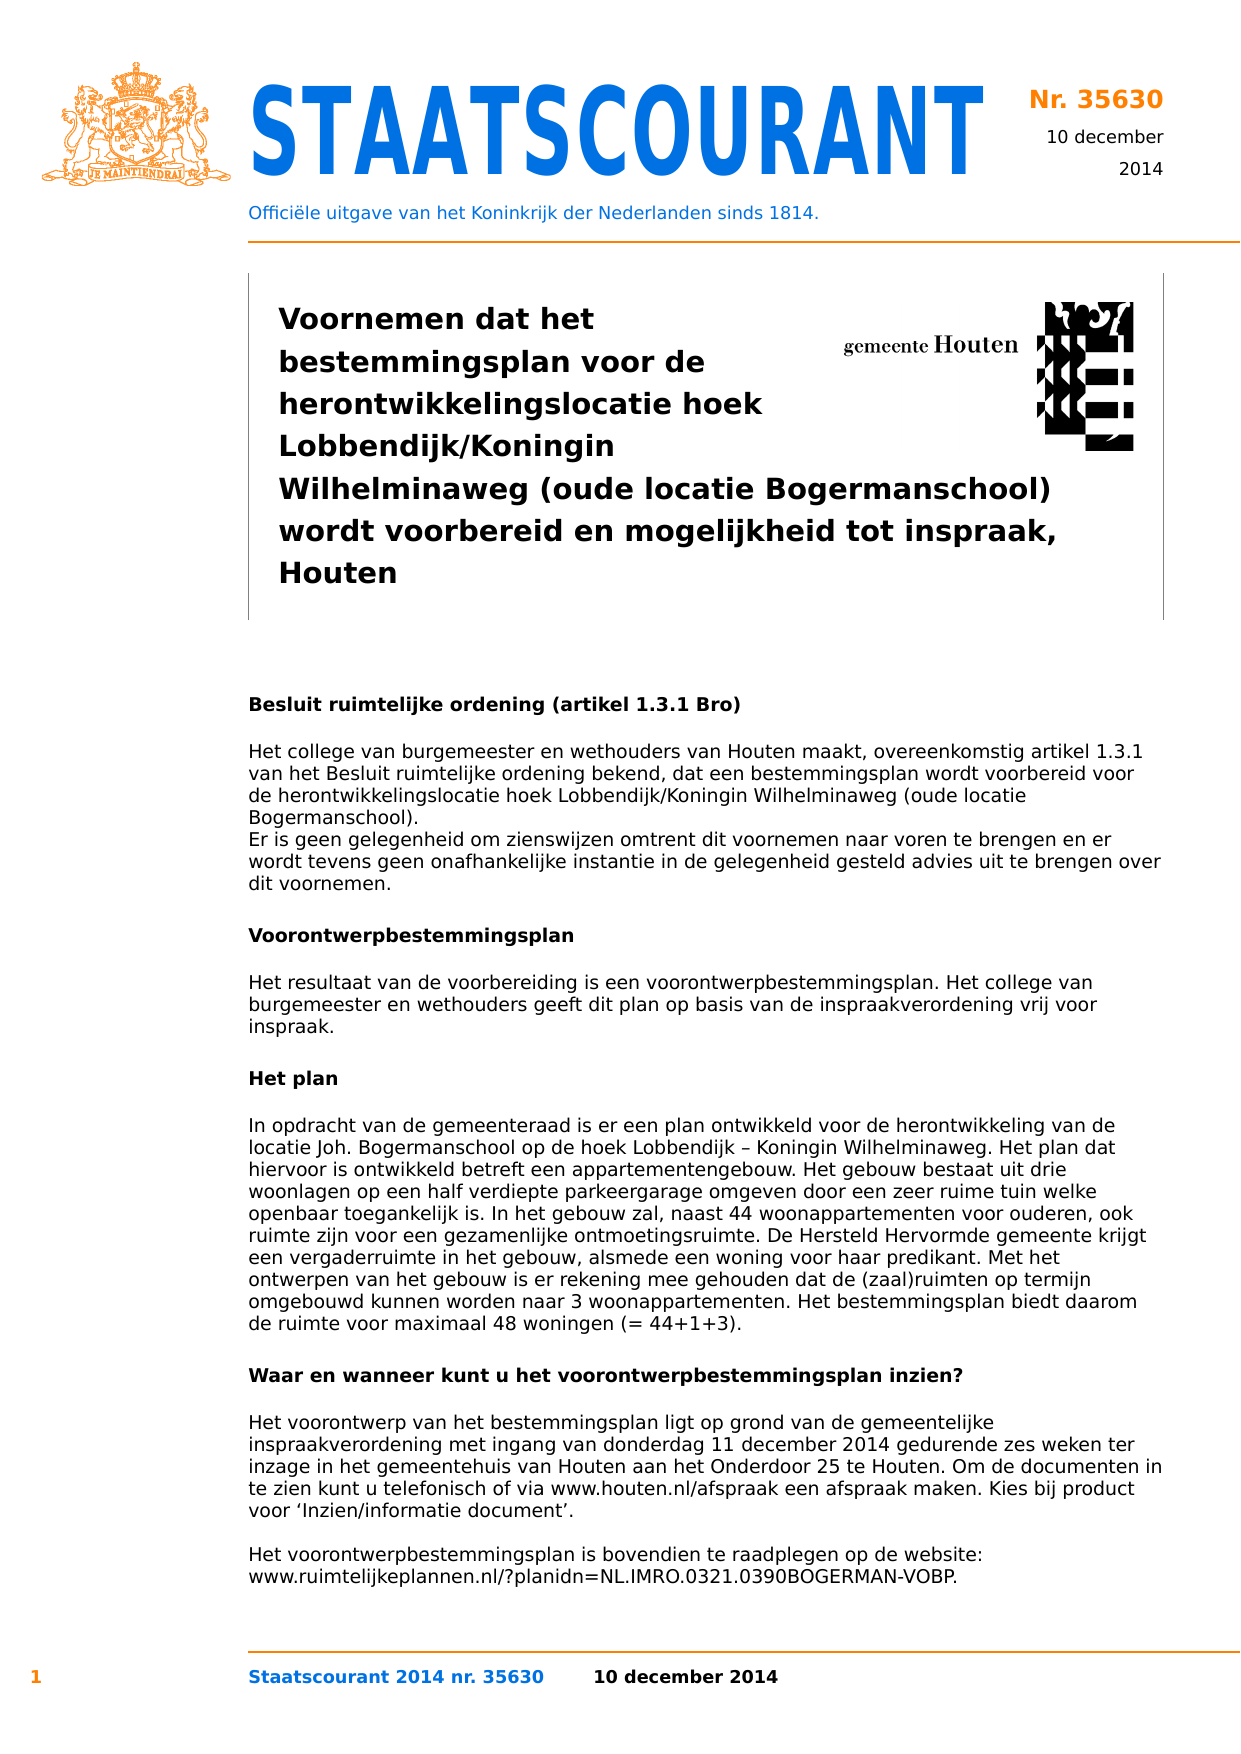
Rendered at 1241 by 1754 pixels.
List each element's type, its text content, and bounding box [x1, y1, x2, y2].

table_header STAATSCOURANT [248, 62, 998, 203]
text In opdracht van de gemeenteraad is er een plan ontwikkeld voor de herontwikkeling van de locatie Joh. Bogermanschool op de hoek Lobbendijk – Koningin Wilhelminaweg. Het plan dat hiervoor is ontwikkeld betreft een appartementengebouw. Het gebouw bestaat uit drie woonlagen op een half verdiepte parkeergarage omgeven door een zeer ruime tuin welke openbaar toegankelijk is. In het gebouw zal, naast 44 woonappartementen voor ouderen, ook ruimte zijn voor een gezamenlijke ontmoetingsruimte. De Hersteld Hervormde gemeente krijgt een vergaderruimte in het gebouw, alsmede een woning voor haar predikant. Met het ontwerpen van het gebouw is er rekening mee gehouden dat de (zaal)ruimten op termijn omgebouwd kunnen worden naar 3 woonappartementen. Het bestemmingsplan biedt daarom de ruimte voor maximaal 48 woningen (= 44+1+3). [248, 1115, 1163, 1335]
text Het voorontwerpbestemmingsplan is bovendien te raadplegen op de website: www.ruimtelijkeplannen.nl/?planidn=NL.IMRO.0321.0390BOGERMAN-VOBP. [248, 1543, 1163, 1587]
text Het college van burgemeester en wethouders van Houten maakt, overeenkomstig artikel 1.3.1 van het Besluit ruimtelijke ordening bekend, dat een bestemmingsplan wordt voorbereid voor de herontwikkelingslocatie hoek Lobbendijk/Koningin Wilhelminaweg (oude locatie Bogermanschool). [248, 741, 1163, 829]
text Het voorontwerp van het bestemmingsplan ligt op grond van de gemeentelijke inspraakverordening met ingang van donderdag 11 december 2014 gedurende zes weken ter inzage in het gemeentehuis van Houten aan het Onderdoor 25 te Houten. Om de documenten in te zien kunt u telefonisch of via www.houten.nl/afspraak een afspraak maken. Kies bij product voor ‘Inzien/informatie document’. [248, 1412, 1163, 1522]
picture [844, 302, 1134, 451]
subtitle Voornemen dat het bestemmingsplan voor de herontwikkelingslocatie hoek Lobbendijk/Koningin Wilhelminaweg (oude locatie Bogermanschool) wordt voorbereid en mogelijkheid tot inspraak, Houten [249, 273, 1163, 620]
subtitle Voorontwerpbestemmingsplan [248, 925, 1163, 947]
table_header [25, 62, 248, 241]
table_cell Officiële uitgave van het Koninkrijk der Nederlanden sinds 1814. [248, 203, 1240, 241]
subtitle Waar en wanneer kunt u het voorontwerpbestemmingsplan inzien? [248, 1365, 1163, 1387]
picture [41, 62, 231, 186]
subtitle Het plan [248, 1068, 1163, 1090]
table_cell 10 december [998, 121, 1240, 153]
table_header Nr. 35630 [998, 62, 1240, 121]
table_cell 2014 [998, 153, 1240, 203]
text Het resultaat van de voorbereiding is een voorontwerpbestemmingsplan. Het college van burgemeester en wethouders geeft dit plan op basis van de inspraakverordening vrij voor inspraak. [248, 972, 1163, 1038]
subtitle Besluit ruimtelijke ordening (artikel 1.3.1 Bro) [248, 694, 1163, 716]
text Er is geen gelegenheid om zienswijzen omtrent dit voornemen naar voren te brengen en er wordt tevens geen onafhankelijke instantie in de gelegenheid gesteld advies uit te brengen over dit voornemen. [248, 829, 1163, 895]
